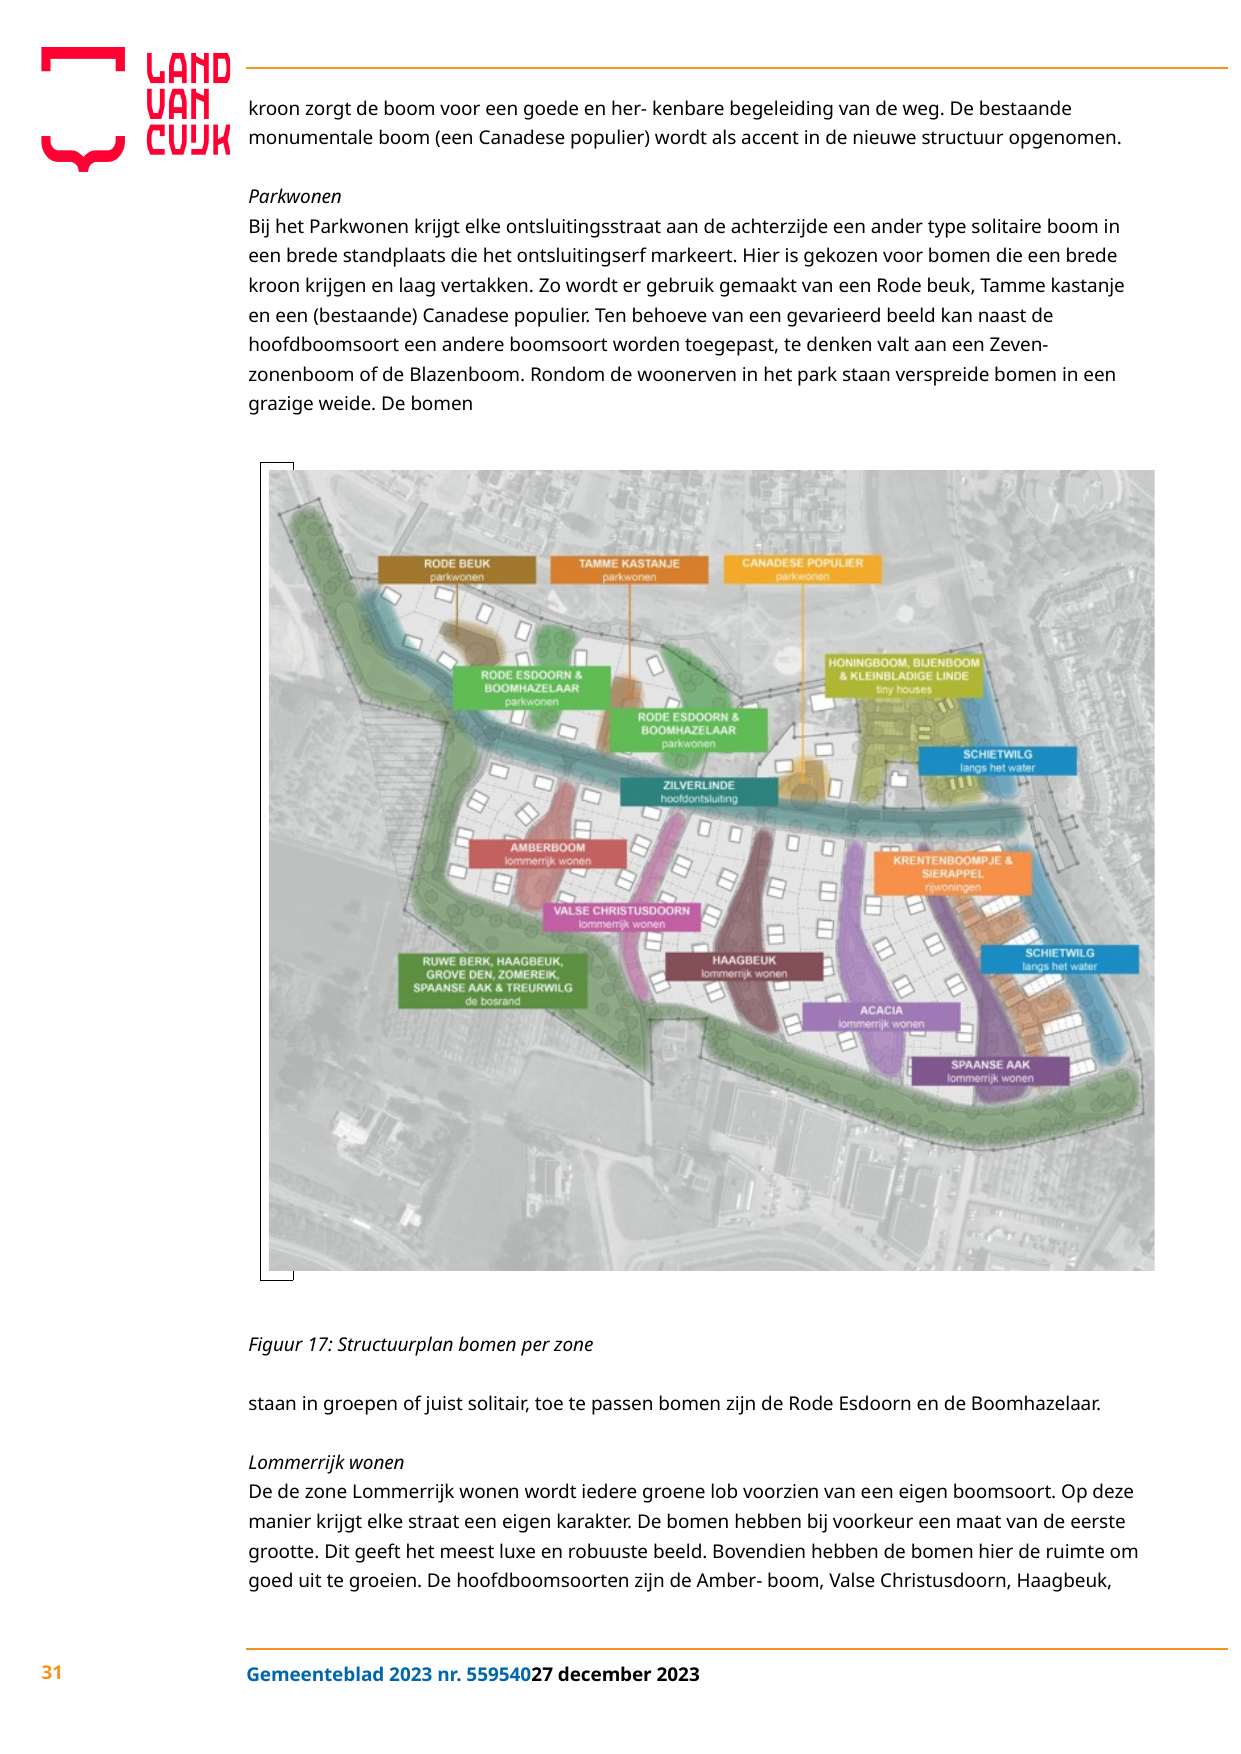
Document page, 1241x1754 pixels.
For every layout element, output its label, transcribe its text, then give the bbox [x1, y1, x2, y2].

text Bij het Parkwonen krijgt elke ontsluitingsstraat aan de achterzijde een ander type solitaire boom in een brede standplaats die het ontsluitingserf markeert. Hier is gekozen voor bomen die een brede kroon krijgen en laag vertakken. Zo wordt er gebruik gemaakt van een Rode beuk, Tamme kastanje en een (bestaande) Canadese populier. Ten behoeve van een gevarieerd beeld kan naast de hoofdboomsoort een andere boomsoort worden toegepast, te denken valt aan een Zeven- zonenboom of de Blazenboom. Rondom de woonerven in het park staan verspreide bomen in een grazige weide. De bomen [248, 213, 1152, 416]
text staan in groepen of juist solitair, toe te passen bomen zijn de Rode Esdoorn en de Boomhazelaar. [248, 1390, 1152, 1416]
text Lommerrijk wonen [248, 1449, 1152, 1475]
picture [268, 470, 1155, 1271]
text kroon zorgt de boom voor een goede en her- kenbare begeleiding van de weg. De bestaande monumentale boom (een Canadese populier) wordt als accent in de nieuwe structuur opgenomen. [248, 95, 1152, 150]
text Parkwonen [248, 183, 1152, 209]
text Figuur 17: Structuurplan bomen per zone [248, 1331, 1152, 1356]
picture [41, 47, 231, 172]
text De de zone Lommerrijk wonen wordt iedere groene lob voorzien van een eigen boomsoort. Op deze manier krijgt elke straat een eigen karakter. De bomen hebben bij voorkeur een maat van de eerste grootte. Dit geeft het meest luxe en robuuste beeld. Bovendien hebben de bomen hier de ruimte om goed uit te groeien. De hoofdboomsoorten zijn de Amber- boom, Valse Christusdoorn, Haagbeuk, [248, 1479, 1152, 1593]
